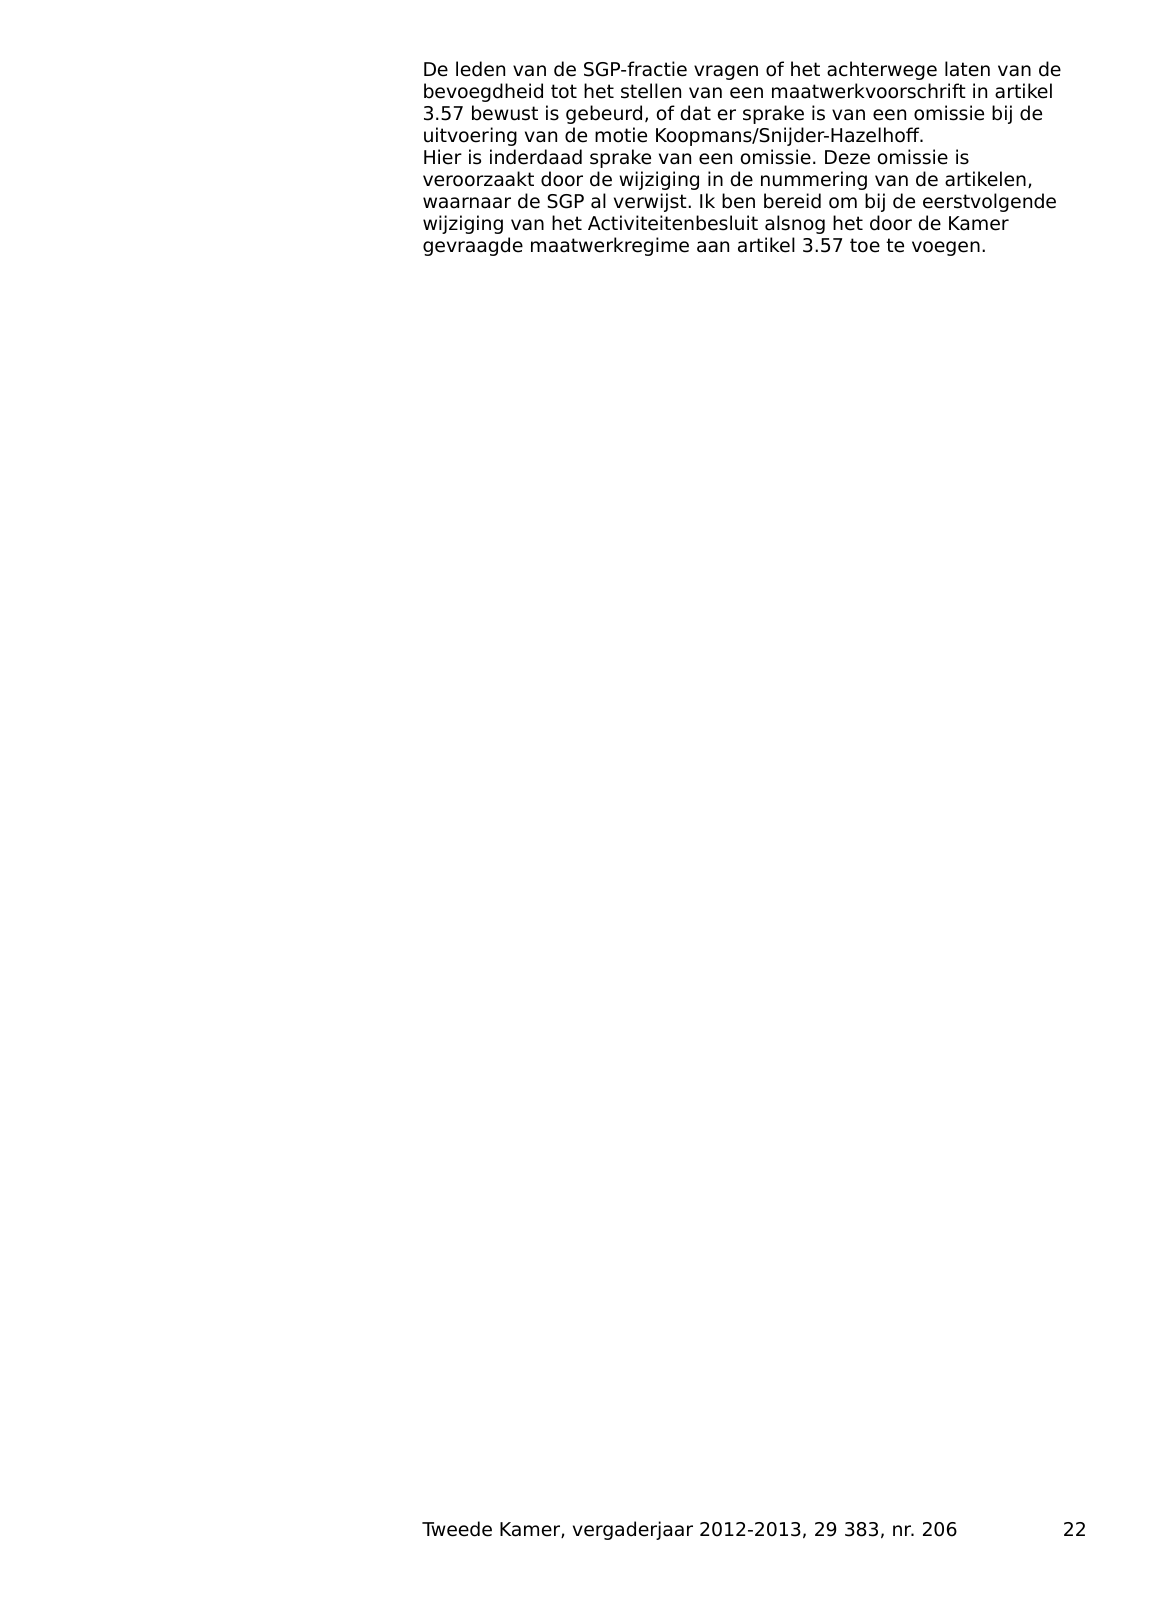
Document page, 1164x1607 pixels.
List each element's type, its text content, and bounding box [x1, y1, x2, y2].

text De leden van de SGP-fractie vragen of het achterwege laten van de bevoegdheid tot het stellen van een maatwerkvoorschrift in artikel 3.57 bewust is gebeurd, of dat er sprake is van een omissie bij de uitvoering van de motie Koopmans/Snijder-Hazelhoff. [422, 59, 1087, 147]
text Hier is inderdaad sprake van een omissie. Deze omissie is veroorzaakt door de wijziging in de nummering van de artikelen, waarnaar de SGP al verwijst. Ik ben bereid om bij de eerstvolgende wijziging van het Activiteitenbesluit alsnog het door de Kamer gevraagde maatwerkregime aan artikel 3.57 toe te voegen. [422, 147, 1087, 257]
